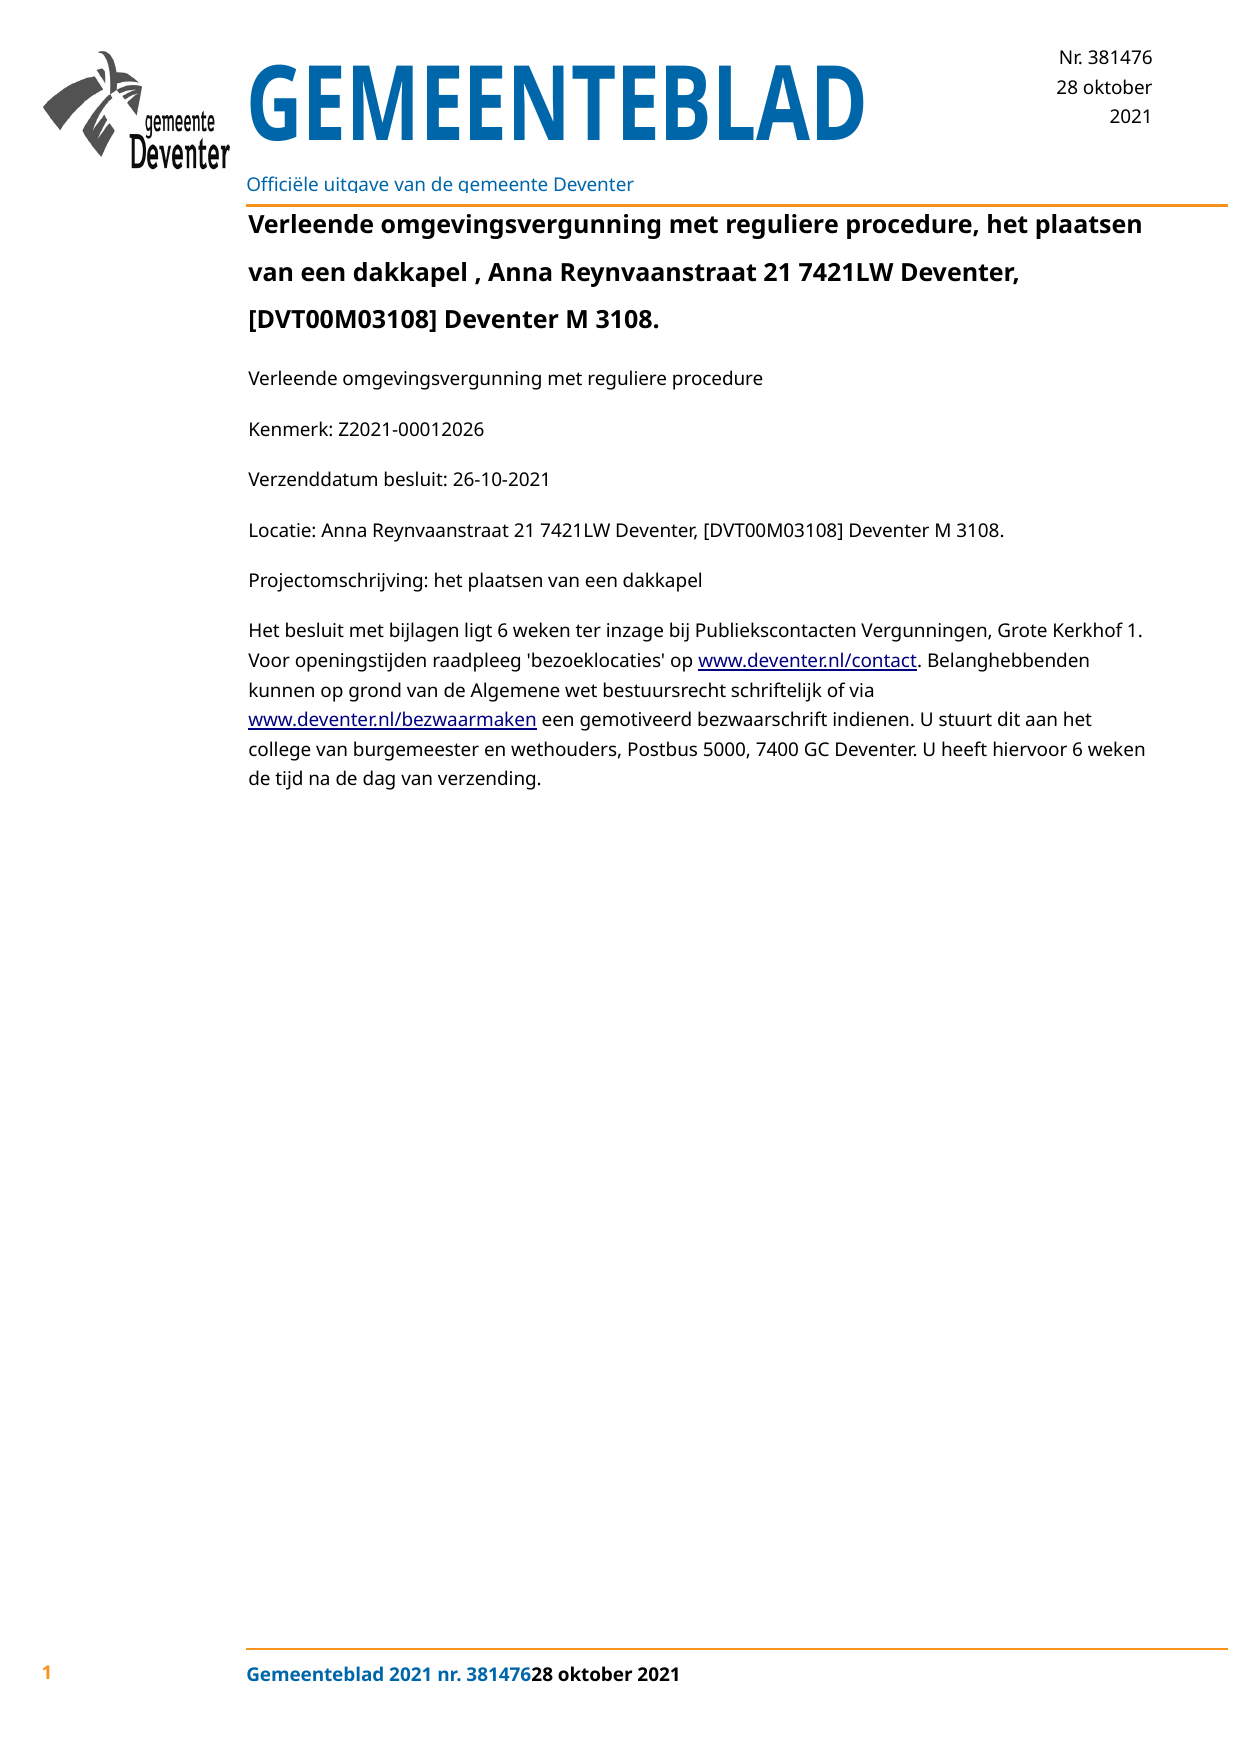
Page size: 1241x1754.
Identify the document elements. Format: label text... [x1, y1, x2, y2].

text Verleende omgevingsvergunning met reguliere procedure [248, 366, 1152, 391]
text Kenmerk: Z2021-00012026 [248, 416, 1152, 442]
text Locatie: Anna Reynvaanstraat 21 7421LW Deventer, [DVT00M03108] Deventer M 3108. [248, 517, 1152, 542]
text Verleende omgevingsvergunning met reguliere procedure, het plaatsen van een dakkapel , Anna Reynvaanstraat 21 7421LW Deventer, [DVT00M03108] Deventer M 3108. [248, 207, 1152, 336]
picture [41, 47, 231, 172]
text Verzenddatum besluit: 26-10-2021 [248, 466, 1152, 492]
text Projectomschrijving: het plaatsen van een dakkapel [248, 567, 1152, 593]
text Het besluit met bijlagen ligt 6 weken ter inzage bij Publiekscontacten Vergunningen, Grote Kerkhof 1. Voor openingstijden raadpleeg 'bezoeklocaties' op www.deventer.nl/contact. Belanghebbenden kunnen op grond van de Algemene wet bestuursrecht schriftelijk of via www.deventer.nl/bezwaarmaken een gemotiveerd bezwaarschrift indienen. U stuurt dit aan het college van burgemeester en wethouders, Postbus 5000, 7400 GC Deventer. U heeft hiervoor 6 weken de tijd na de dag van verzending. [248, 618, 1152, 791]
